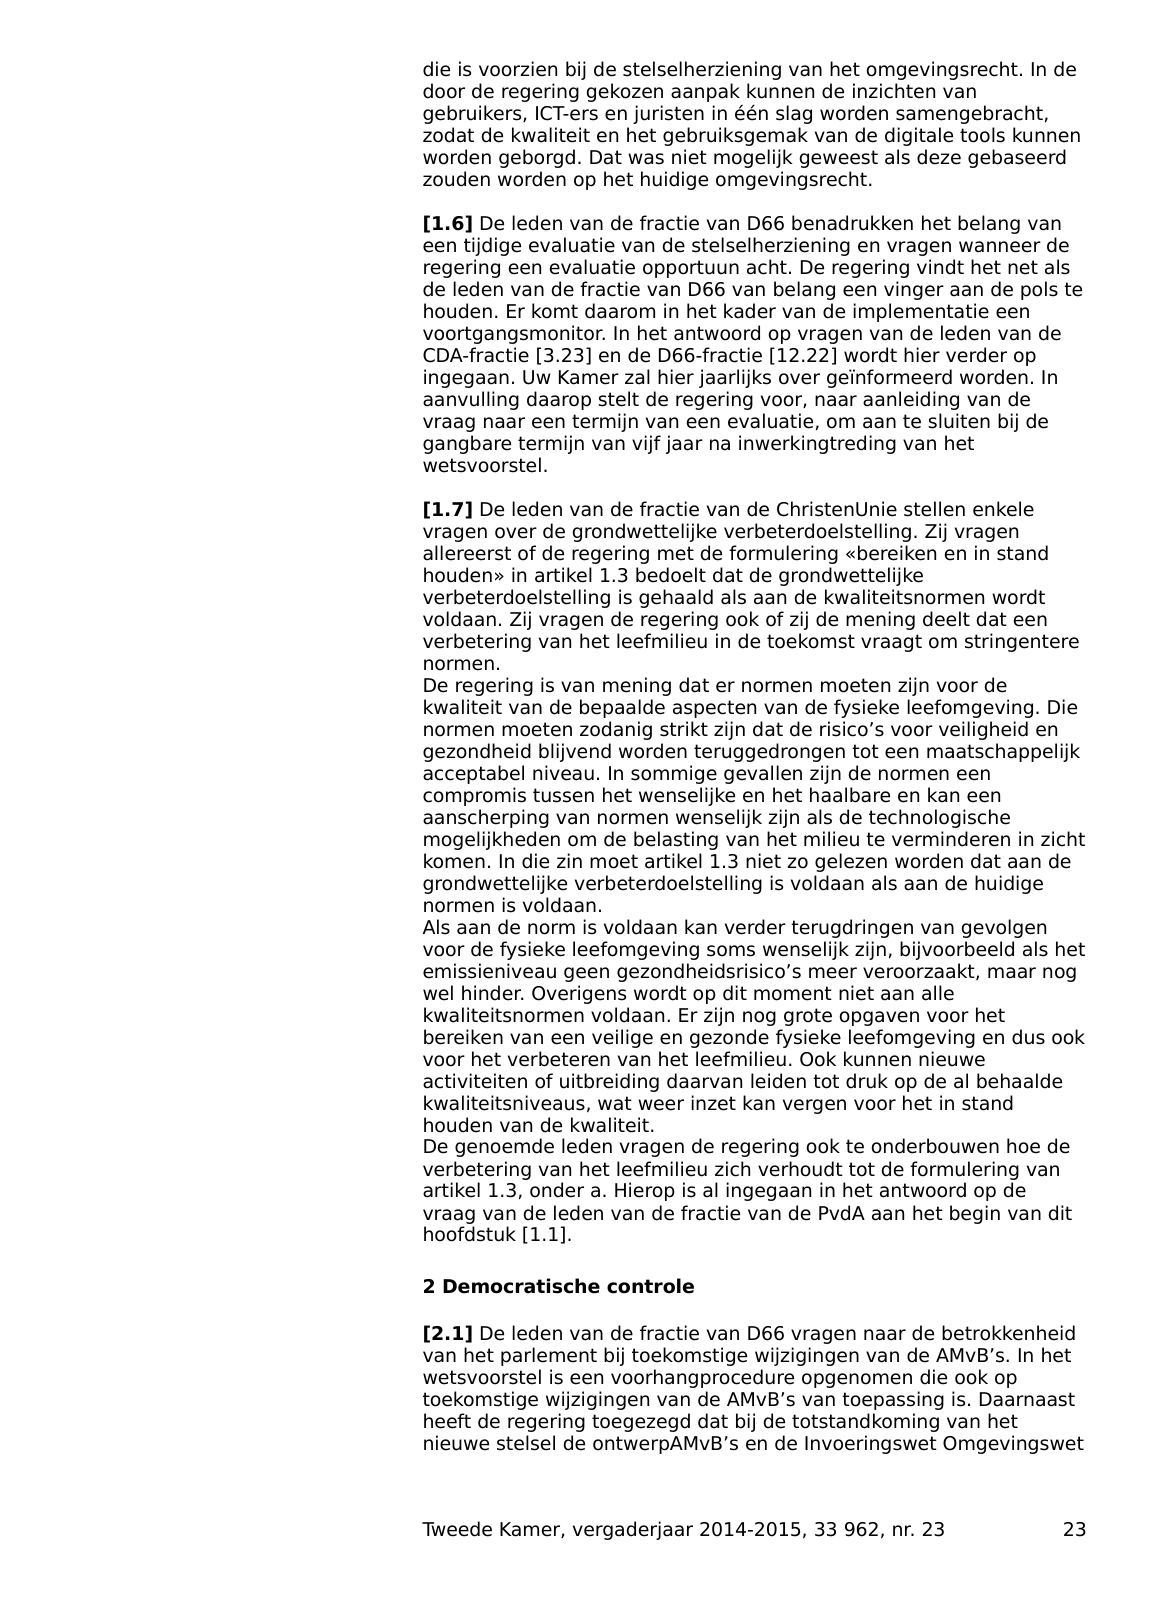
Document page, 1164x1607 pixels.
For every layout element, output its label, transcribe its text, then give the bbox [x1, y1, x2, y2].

text die is voorzien bij de stelselherziening van het omgevingsrecht. In de door de regering gekozen aanpak kunnen de inzichten van gebruikers, ICT-ers en juristen in één slag worden samengebracht, zodat de kwaliteit en het gebruiksgemak van de digitale tools kunnen worden geborgd. Dat was niet mogelijk geweest als deze gebaseerd zouden worden op het huidige omgevingsrecht. [422, 59, 1087, 191]
text [1.6] De leden van de fractie van D66 benadrukken het belang van een tijdige evaluatie van de stelselherziening en vragen wanneer de regering een evaluatie opportuun acht. De regering vindt het net als de leden van de fractie van D66 van belang een vinger aan de pols te houden. Er komt daarom in het kader van de implementatie een voortgangsmonitor. In het antwoord op vragen van de leden van de CDA-fractie [3.23] en de D66-fractie [12.22] wordt hier verder op ingegaan. Uw Kamer zal hier jaarlijks over geïnformeerd worden. In aanvulling daarop stelt de regering voor, naar aanleiding van de vraag naar een termijn van een evaluatie, om aan te sluiten bij de gangbare termijn van vijf jaar na inwerkingtreding van het wetsvoorstel. [422, 213, 1087, 477]
text Als aan de norm is voldaan kan verder terugdringen van gevolgen voor de fysieke leefomgeving soms wenselijk zijn, bijvoorbeeld als het emissieniveau geen gezondheidsrisico’s meer veroorzaakt, maar nog wel hinder. Overigens wordt op dit moment niet aan alle kwaliteitsnormen voldaan. Er zijn nog grote opgaven voor het bereiken van een veilige en gezonde fysieke leefomgeving en dus ook voor het verbeteren van het leefmilieu. Ook kunnen nieuwe activiteiten of uitbreiding daarvan leiden tot druk op de al behaalde kwaliteitsniveaus, wat weer inzet kan vergen voor het in stand houden van de kwaliteit. [422, 917, 1087, 1136]
text [1.7] De leden van de fractie van de ChristenUnie stellen enkele vragen over de grondwettelijke verbeterdoelstelling. Zij vragen allereerst of de regering met de formulering «bereiken en in stand houden» in artikel 1.3 bedoelt dat de grondwettelijke verbeterdoelstelling is gehaald als aan de kwaliteitsnormen wordt voldaan. Zij vragen de regering ook of zij de mening deelt dat een verbetering van het leefmilieu in de toekomst vraagt om stringentere normen. [422, 499, 1087, 675]
text [2.1] De leden van de fractie van D66 vragen naar de betrokkenheid van het parlement bij toekomstige wijzigingen van de AMvB’s. In het wetsvoorstel is een voorhangprocedure opgenomen die ook op toekomstige wijzigingen van de AMvB’s van toepassing is. Daarnaast heeft de regering toegezegd dat bij de totstandkoming van het nieuwe stelsel de ontwerpAMvB’s en de Invoeringswet Omgevingswet [422, 1323, 1087, 1455]
text De regering is van mening dat er normen moeten zijn voor de kwaliteit van de bepaalde aspecten van de fysieke leefomgeving. Die normen moeten zodanig strikt zijn dat de risico’s voor veiligheid en gezondheid blijvend worden teruggedrongen tot een maatschappelijk acceptabel niveau. In sommige gevallen zijn de normen een compromis tussen het wenselijke en het haalbare en kan een aanscherping van normen wenselijk zijn als de technologische mogelijkheden om de belasting van het milieu te verminderen in zicht komen. In die zin moet artikel 1.3 niet zo gelezen worden dat aan de grondwettelijke verbeterdoelstelling is voldaan als aan de huidige normen is voldaan. [422, 675, 1087, 917]
text De genoemde leden vragen de regering ook te onderbouwen hoe de verbetering van het leefmilieu zich verhoudt tot de formulering van artikel 1.3, onder a. Hierop is al ingegaan in het antwoord op de vraag van de leden van de fractie van de PvdA aan het begin van dit hoofdstuk [1.1]. [422, 1136, 1087, 1246]
subtitle 2 Democratische controle [422, 1276, 1087, 1298]
